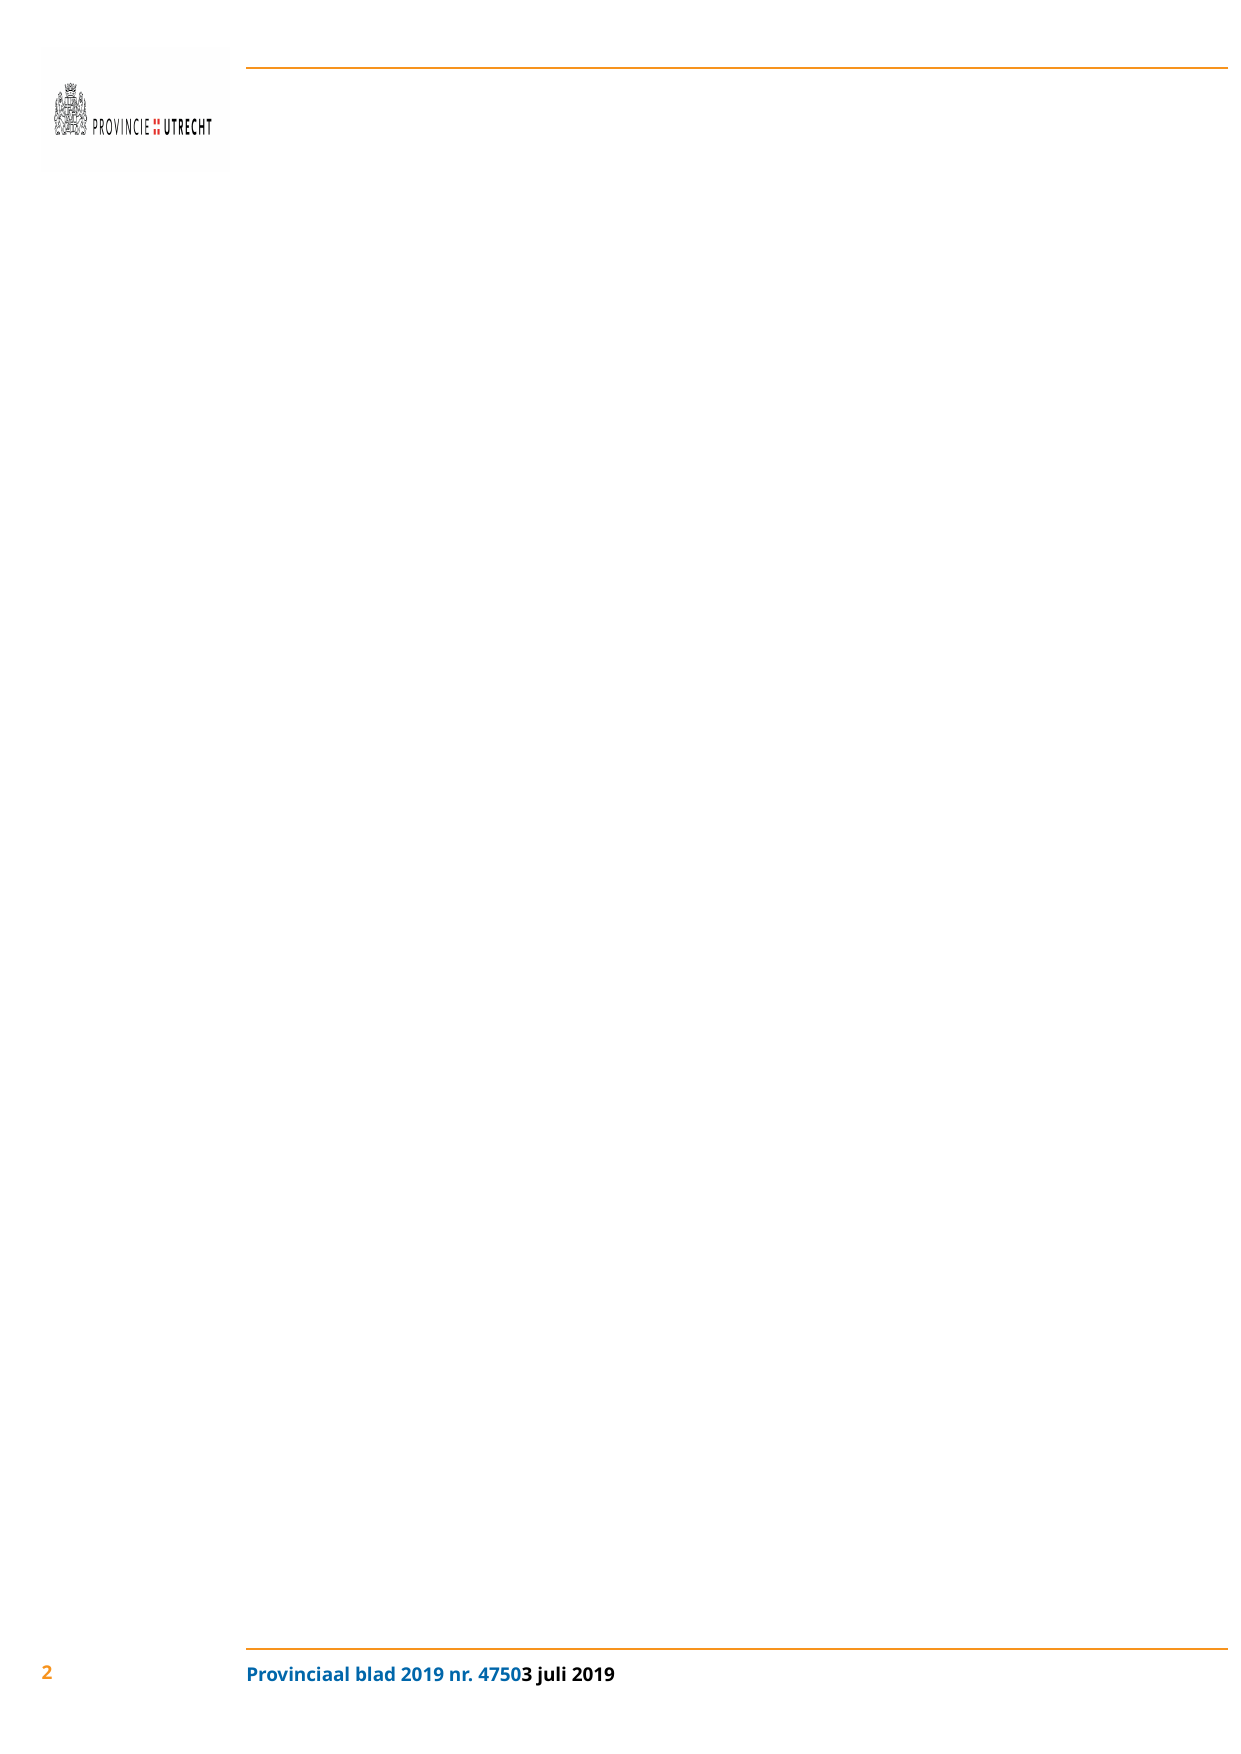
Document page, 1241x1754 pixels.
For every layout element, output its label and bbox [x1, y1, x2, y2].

picture [41, 47, 231, 172]
